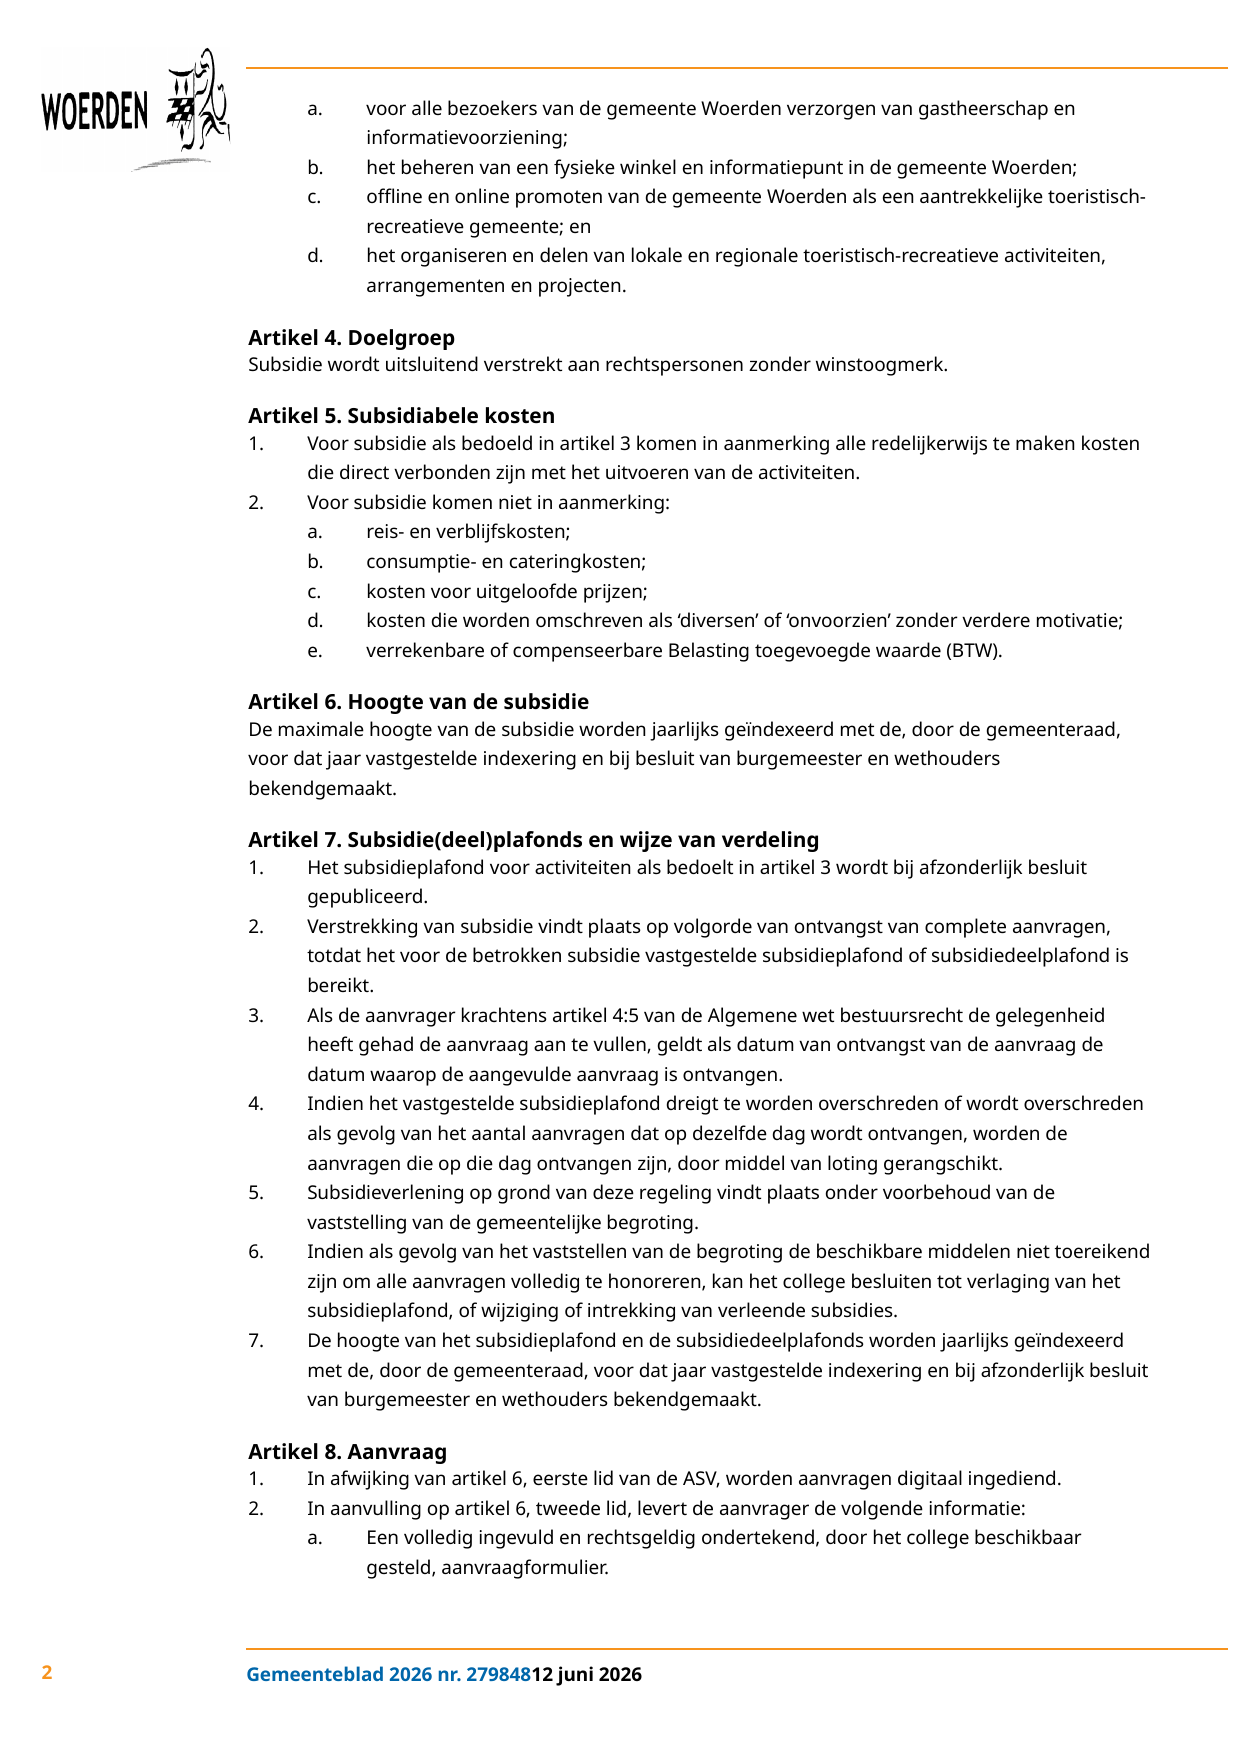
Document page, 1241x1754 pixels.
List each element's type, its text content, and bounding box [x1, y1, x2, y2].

picture [41, 47, 231, 172]
list Een volledig ingevuld en rechtsgeldig ondertekend, door het college beschikbaar gesteld, aanvraagformulier. [307, 1524, 1152, 1580]
text Artikel 8. Aanvraag [248, 1437, 1152, 1465]
list Verstrekking van subsidie vindt plaats op volgorde van ontvangst van complete aanvragen, totdat het voor de betrokken subsidie vastgestelde subsidieplafond of subsidiedeelplafond is bereikt. [248, 913, 1152, 998]
list De hoogte van het subsidieplafond en de subsidiedeelplafonds worden jaarlijks geïndexeerd met de, door de gemeenteraad, voor dat jaar vastgestelde indexering en bij afzonderlijk besluit van burgemeester en wethouders bekendgemaakt. [248, 1327, 1152, 1412]
list Indien als gevolg van het vaststellen van de begroting de beschikbare middelen niet toereikend zijn om alle aanvragen volledig te honoreren, kan het college besluiten tot verlaging van het subsidieplafond, of wijziging of intrekking van verleende subsidies. [248, 1238, 1152, 1323]
list In aanvulling op artikel 6, tweede lid, levert de aanvrager de volgende informatie: [248, 1495, 1152, 1521]
list In afwijking van artikel 6, eerste lid van de ASV, worden aanvragen digitaal ingediend. [248, 1465, 1152, 1491]
list reis- en verblijfskosten; [307, 519, 1152, 544]
list verrekenbare of compenseerbare Belasting toegevoegde waarde (BTW). [307, 637, 1152, 663]
list kosten die worden omschreven als ‘diversen’ of ‘onvoorzien’ zonder verdere motivatie; [307, 607, 1152, 633]
list offline en online promoten van de gemeente Woerden als een aantrekkelijke toeristisch-recreatieve gemeente; en [307, 183, 1152, 239]
list voor alle bezoekers van de gemeente Woerden verzorgen van gastheerschap en informatievoorziening; [307, 95, 1152, 150]
list het beheren van een fysieke winkel en informatiepunt in de gemeente Woerden; [307, 154, 1152, 180]
text Artikel 7. Subsidie(deel)plafonds en wijze van verdeling [248, 826, 1152, 854]
list Als de aanvrager krachtens artikel 4:5 van de Algemene wet bestuursrecht de gelegenheid heeft gehad de aanvraag aan te vullen, geldt als datum van ontvangst van de aanvraag de datum waarop de aangevulde aanvraag is ontvangen. [248, 1002, 1152, 1087]
list kosten voor uitgeloofde prijzen; [307, 578, 1152, 604]
list Indien het vastgestelde subsidieplafond dreigt te worden overschreden of wordt overschreden als gevolg van het aantal aanvragen dat op dezelfde dag wordt ontvangen, worden de aanvragen die op die dag ontvangen zijn, door middel van loting gerangschikt. [248, 1091, 1152, 1176]
list consumptie- en cateringkosten; [307, 548, 1152, 574]
text Artikel 5. Subsidiabele kosten [248, 402, 1152, 430]
list het organiseren en delen van lokale en regionale toeristisch-recreatieve activiteiten, arrangementen en projecten. [307, 243, 1152, 298]
list Het subsidieplafond voor activiteiten als bedoelt in artikel 3 wordt bij afzonderlijk besluit gepubliceerd. [248, 854, 1152, 909]
text Artikel 4. Doelgroep [248, 323, 1152, 351]
list Voor subsidie als bedoeld in artikel 3 komen in aanmerking alle redelijkerwijs te maken kosten die direct verbonden zijn met het uitvoeren van de activiteiten. [248, 430, 1152, 485]
list Voor subsidie komen niet in aanmerking: [248, 489, 1152, 515]
list Subsidieverlening op grond van deze regeling vindt plaats onder voorbehoud van de vaststelling van de gemeentelijke begroting. [248, 1179, 1152, 1235]
text Artikel 6. Hoogte van de subsidie [248, 687, 1152, 716]
text De maximale hoogte van de subsidie worden jaarlijks geïndexeerd met de, door de gemeenteraad, voor dat jaar vastgestelde indexering en bij besluit van burgemeester en wethouders bekendgemaakt. [248, 716, 1152, 801]
text Subsidie wordt uitsluitend verstrekt aan rechtspersonen zonder winstoogmerk. [248, 351, 1152, 377]
